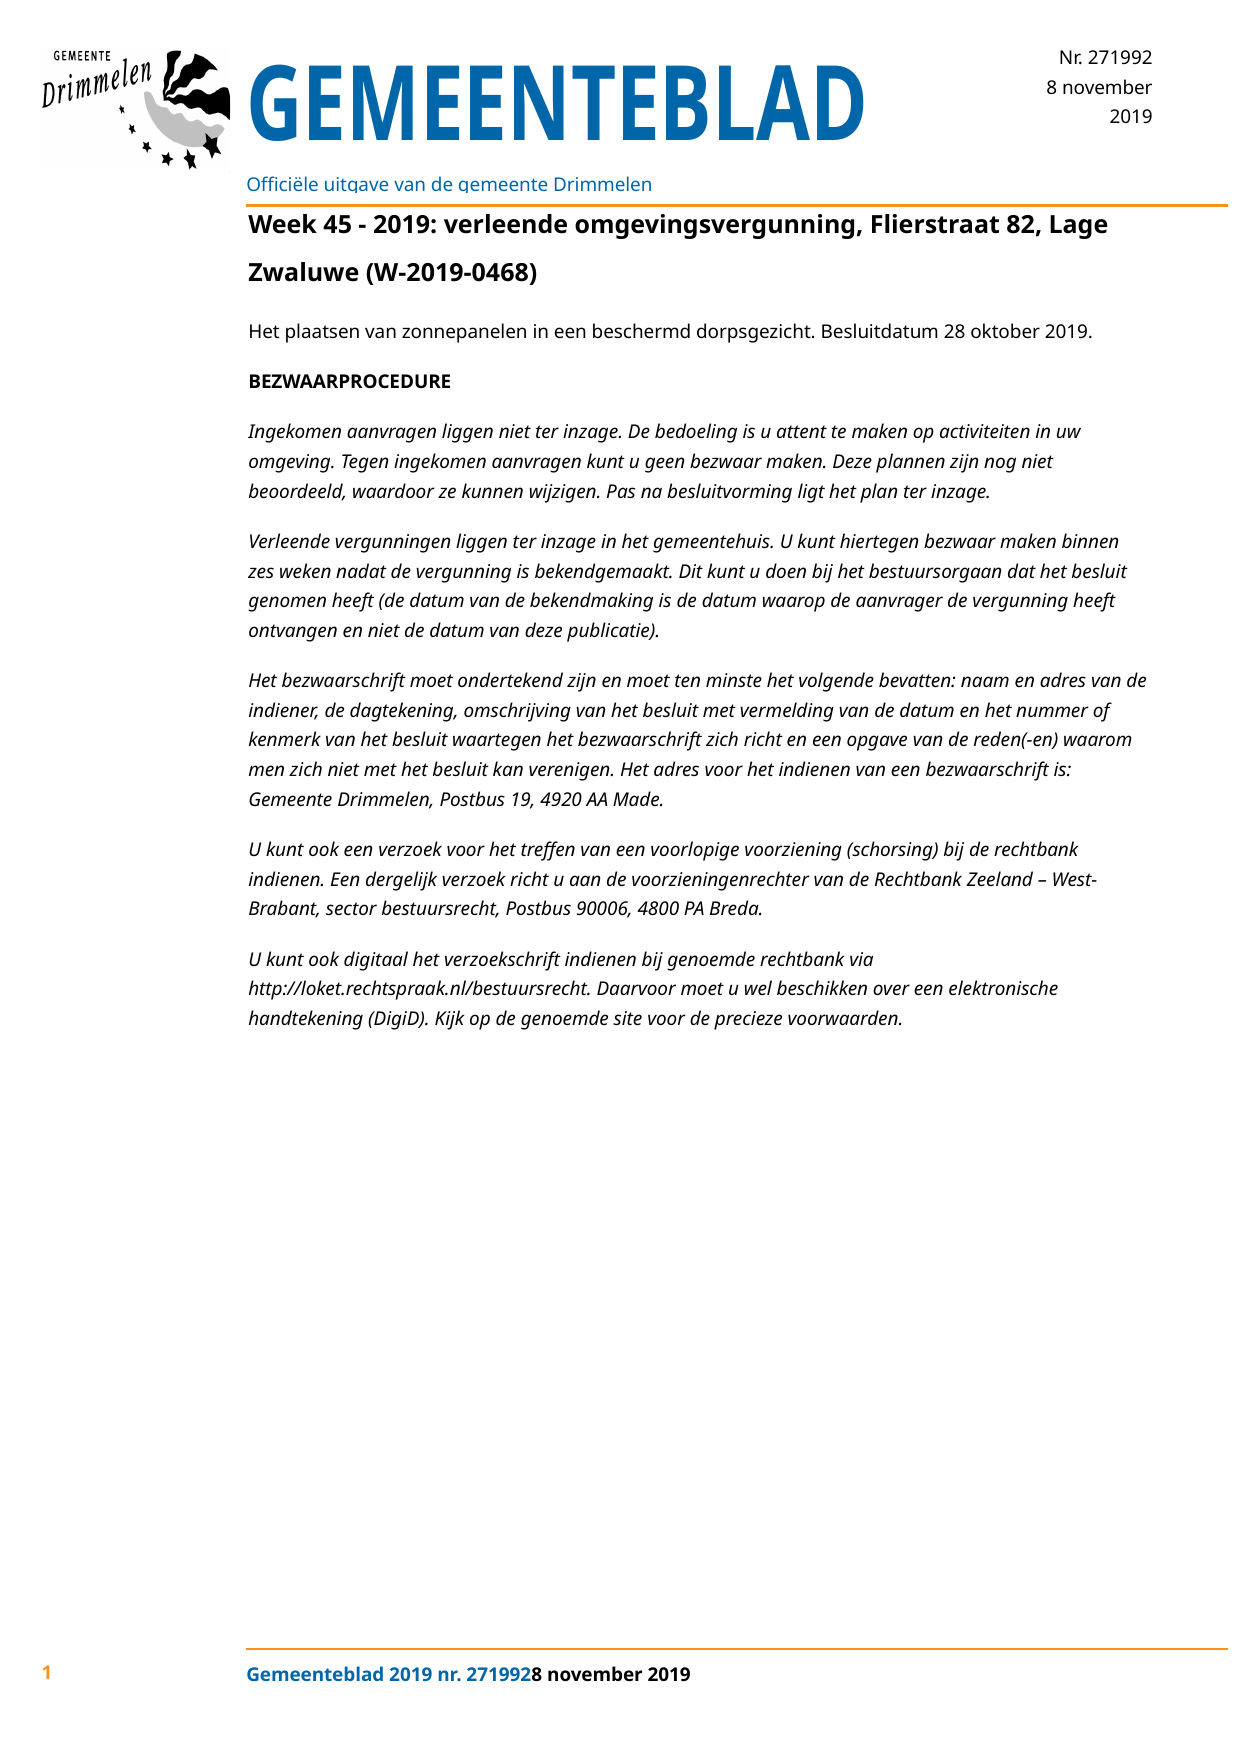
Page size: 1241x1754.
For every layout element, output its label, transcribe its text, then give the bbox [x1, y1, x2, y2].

text Het plaatsen van zonnepanelen in een beschermd dorpsgezicht. Besluitdatum 28 oktober 2019. [248, 318, 1152, 344]
text Het bezwaarschrift moet ondertekend zijn en moet ten minste het volgende bevatten: naam en adres van de indiener, de dagtekening, omschrijving van het besluit met vermelding van de datum en het nummer of kenmerk van het besluit waartegen het bezwaarschrift zich richt en een opgave van de reden(-en) waarom men zich niet met het besluit kan verenigen. Het adres voor het indienen van een bezwaarschrift is: Gemeente Drimmelen, Postbus 19, 4920 AA Made. [248, 667, 1152, 812]
text Week 45 - 2019: verleende omgevingsvergunning, Flierstraat 82, Lage Zwaluwe (W-2019-0468) [248, 207, 1152, 288]
text U kunt ook digitaal het verzoekschrift indienen bij genoemde rechtbank via http://loket.rechtspraak.nl/bestuursrecht. Daarvoor moet u wel beschikken over een elektronische handtekening (DigiD). Kijk op de genoemde site voor de precieze voorwaarden. [248, 946, 1152, 1031]
picture [41, 47, 231, 172]
text Verleende vergunningen liggen ter inzage in het gemeentehuis. U kunt hiertegen bezwaar maken binnen zes weken nadat de vergunning is bekendgemaakt. Dit kunt u doen bij het bestuursorgaan dat het besluit genomen heeft (de datum van de bekendmaking is de datum waarop de aanvrager de vergunning heeft ontvangen en niet de datum van deze publicatie). [248, 528, 1152, 643]
text U kunt ook een verzoek voor het treffen van een voorlopige voorziening (schorsing) bij de rechtbank indienen. Een dergelijk verzoek richt u aan de voorzieningenrechter van de Rechtbank Zeeland – West-Brabant, sector bestuursrecht, Postbus 90006, 4800 PA Breda. [248, 836, 1152, 921]
text BEZWAARPROCEDURE [248, 368, 1152, 394]
text Ingekomen aanvragen liggen niet ter inzage. De bedoeling is u attent te maken op activiteiten in uw omgeving. Tegen ingekomen aanvragen kunt u geen bezwaar maken. Deze plannen zijn nog niet beoordeeld, waardoor ze kunnen wijzigen. Pas na besluitvorming ligt het plan ter inzage. [248, 419, 1152, 504]
